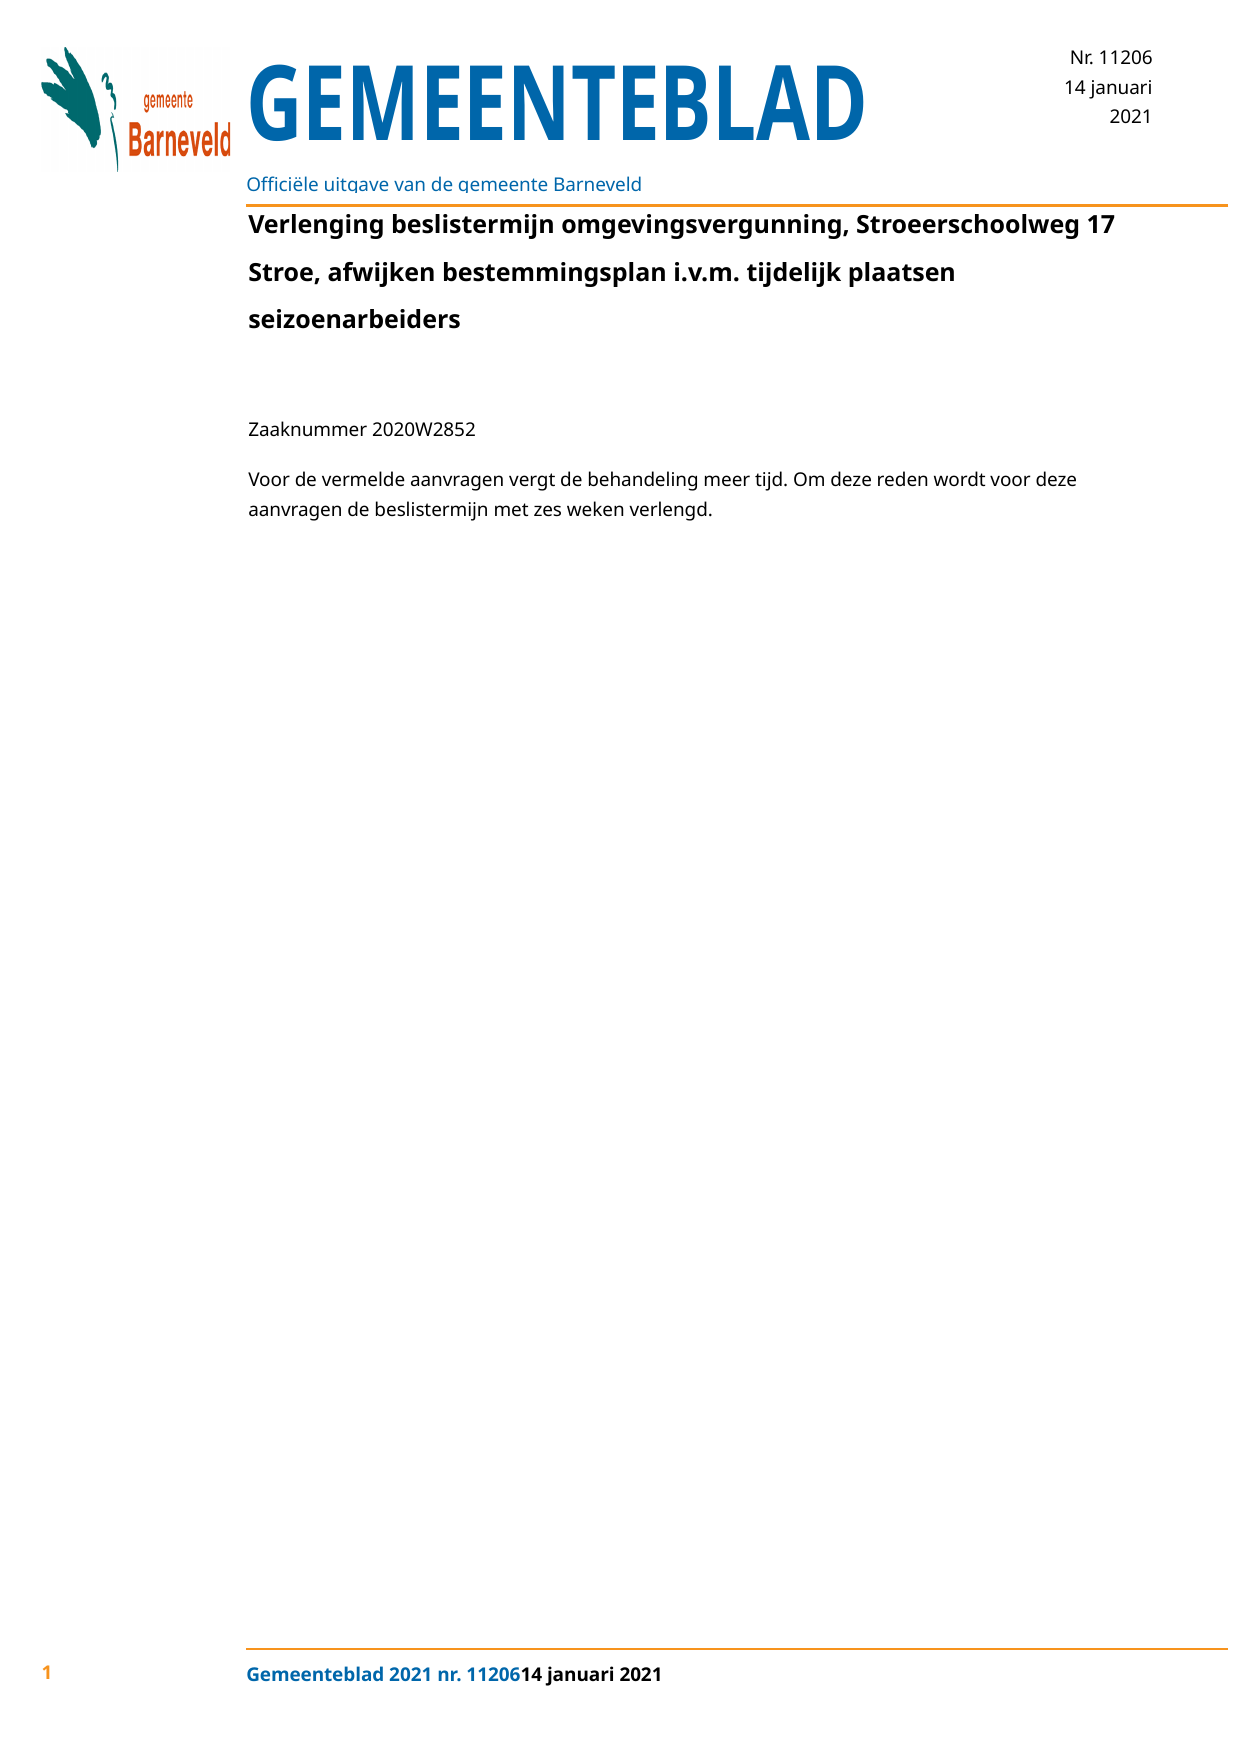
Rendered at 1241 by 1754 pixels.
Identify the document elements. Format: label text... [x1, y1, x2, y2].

picture [41, 47, 231, 172]
text Voor de vermelde aanvragen vergt de behandeling meer tijd. Om deze reden wordt voor deze aanvragen de beslistermijn met zes weken verlengd. [248, 466, 1152, 522]
text Zaaknummer 2020W2852 [248, 416, 1152, 442]
text Verlenging beslistermijn omgevingsvergunning, Stroeerschoolweg 17 Stroe, afwijken bestemmingsplan i.v.m. tijdelijk plaatsen seizoenarbeiders [248, 207, 1152, 336]
